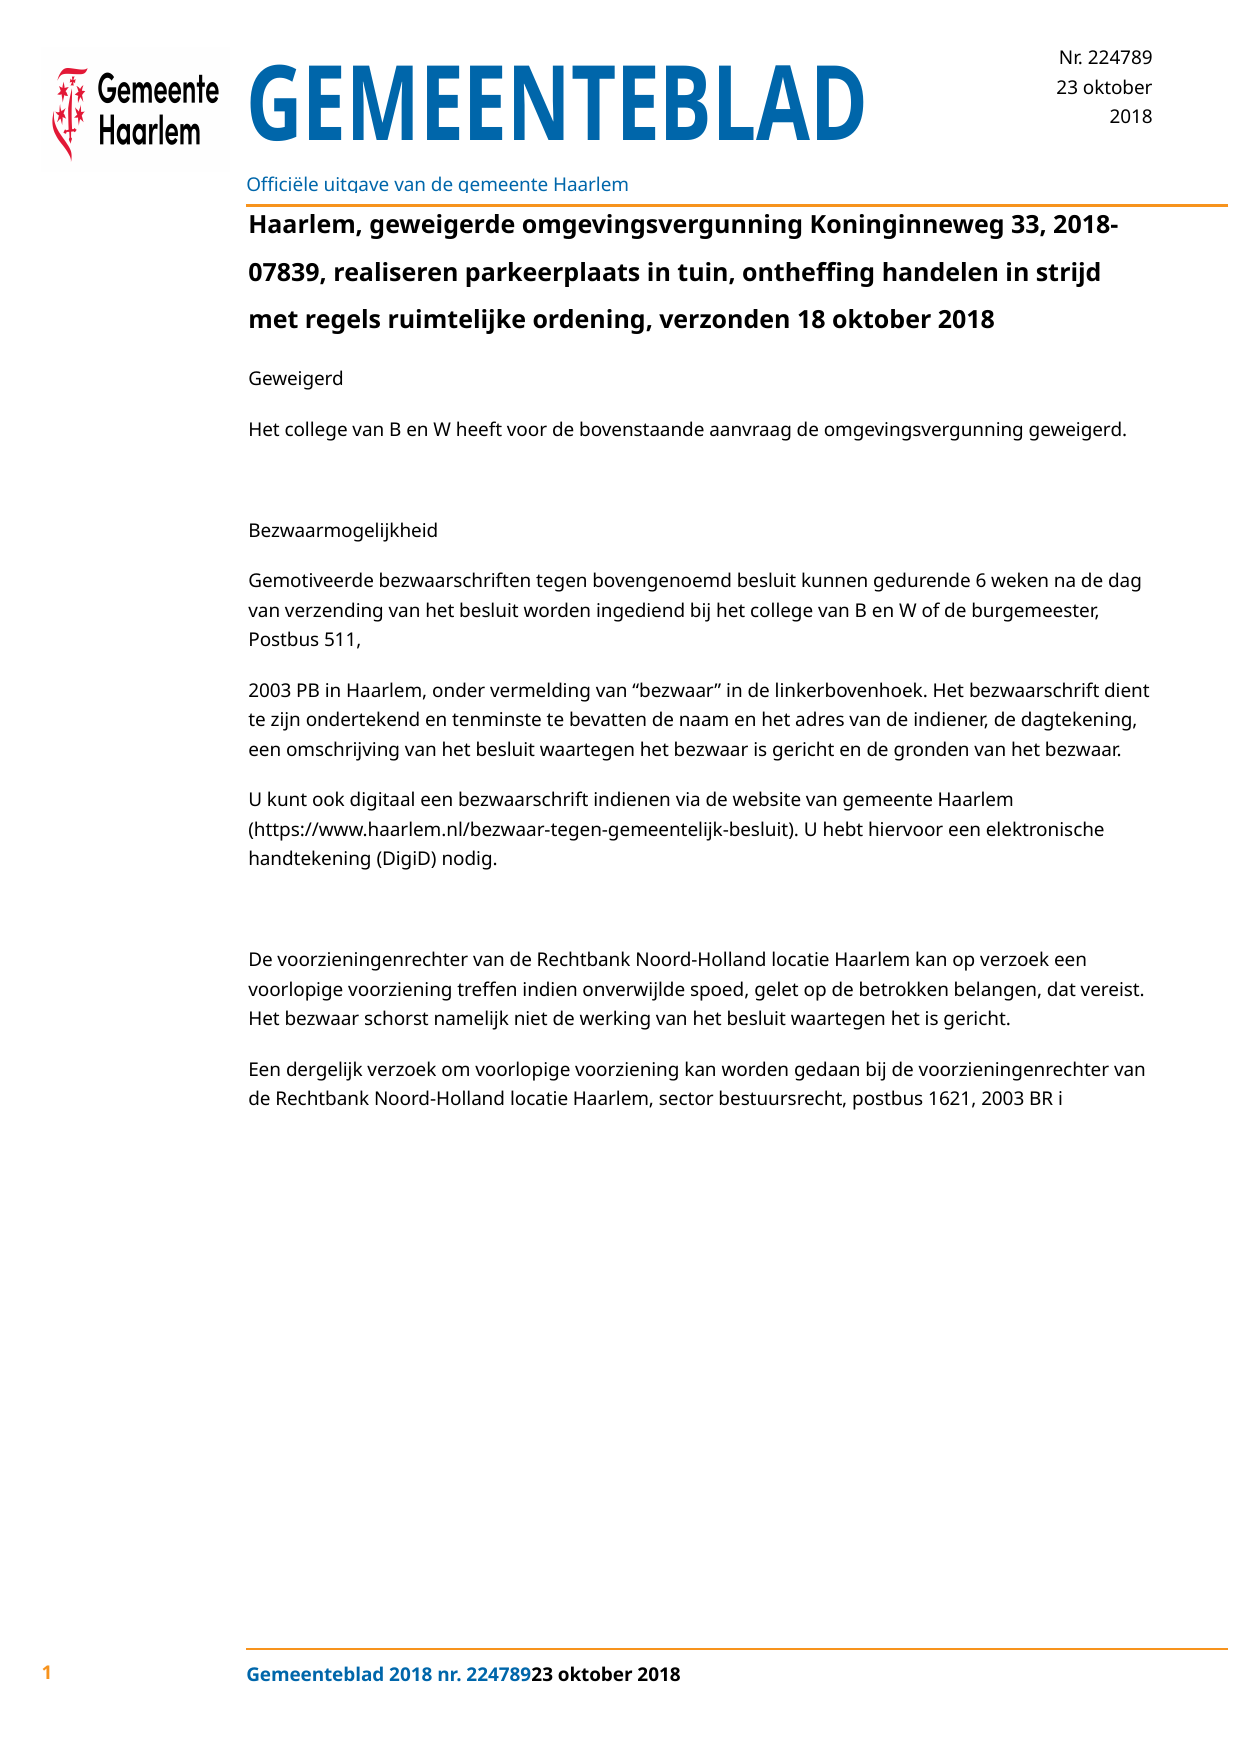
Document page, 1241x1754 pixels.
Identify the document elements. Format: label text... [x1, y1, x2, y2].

picture [41, 47, 231, 172]
text Haarlem, geweigerde omgevingsvergunning Koninginneweg 33, 2018-07839, realiseren parkeerplaats in tuin, ontheffing handelen in strijd met regels ruimtelijke ordening, verzonden 18 oktober 2018 [248, 207, 1152, 336]
text 2003 PB in Haarlem, onder vermelding van “bezwaar” in de linkerbovenhoek. Het bezwaarschrift dient te zijn ondertekend en tenminste te bevatten de naam en het adres van de indiener, de dagtekening, een omschrijving van het besluit waartegen het bezwaar is gericht en de gronden van het bezwaar. [248, 677, 1152, 762]
text Gemotiveerde bezwaarschriften tegen bovengenoemd besluit kunnen gedurende 6 weken na de dag van verzending van het besluit worden ingediend bij het college van B en W of de burgemeester, Postbus 511, [248, 567, 1152, 652]
text Geweigerd [248, 366, 1152, 391]
text Een dergelijk verzoek om voorlopige voorziening kan worden gedaan bij de voorzieningenrechter van de Rechtbank Noord-Holland locatie Haarlem, sector bestuursrecht, postbus 1621, 2003 BR i [248, 1056, 1152, 1111]
text Het college van B en W heeft voor de bovenstaande aanvraag de omgevingsvergunning geweigerd. [248, 416, 1152, 442]
text U kunt ook digitaal een bezwaarschrift indienen via de website van gemeente Haarlem (https://www.haarlem.nl/bezwaar-tegen-gemeentelijk-besluit). U hebt hiervoor een elektronische handtekening (DigiD) nodig. [248, 786, 1152, 871]
text Bezwaarmogelijkheid [248, 517, 1152, 542]
text De voorzieningenrechter van de Rechtbank Noord-Holland locatie Haarlem kan op verzoek een voorlopige voorziening treffen indien onverwijlde spoed, gelet op de betrokken belangen, dat vereist. Het bezwaar schorst namelijk niet de werking van het besluit waartegen het is gericht. [248, 946, 1152, 1031]
